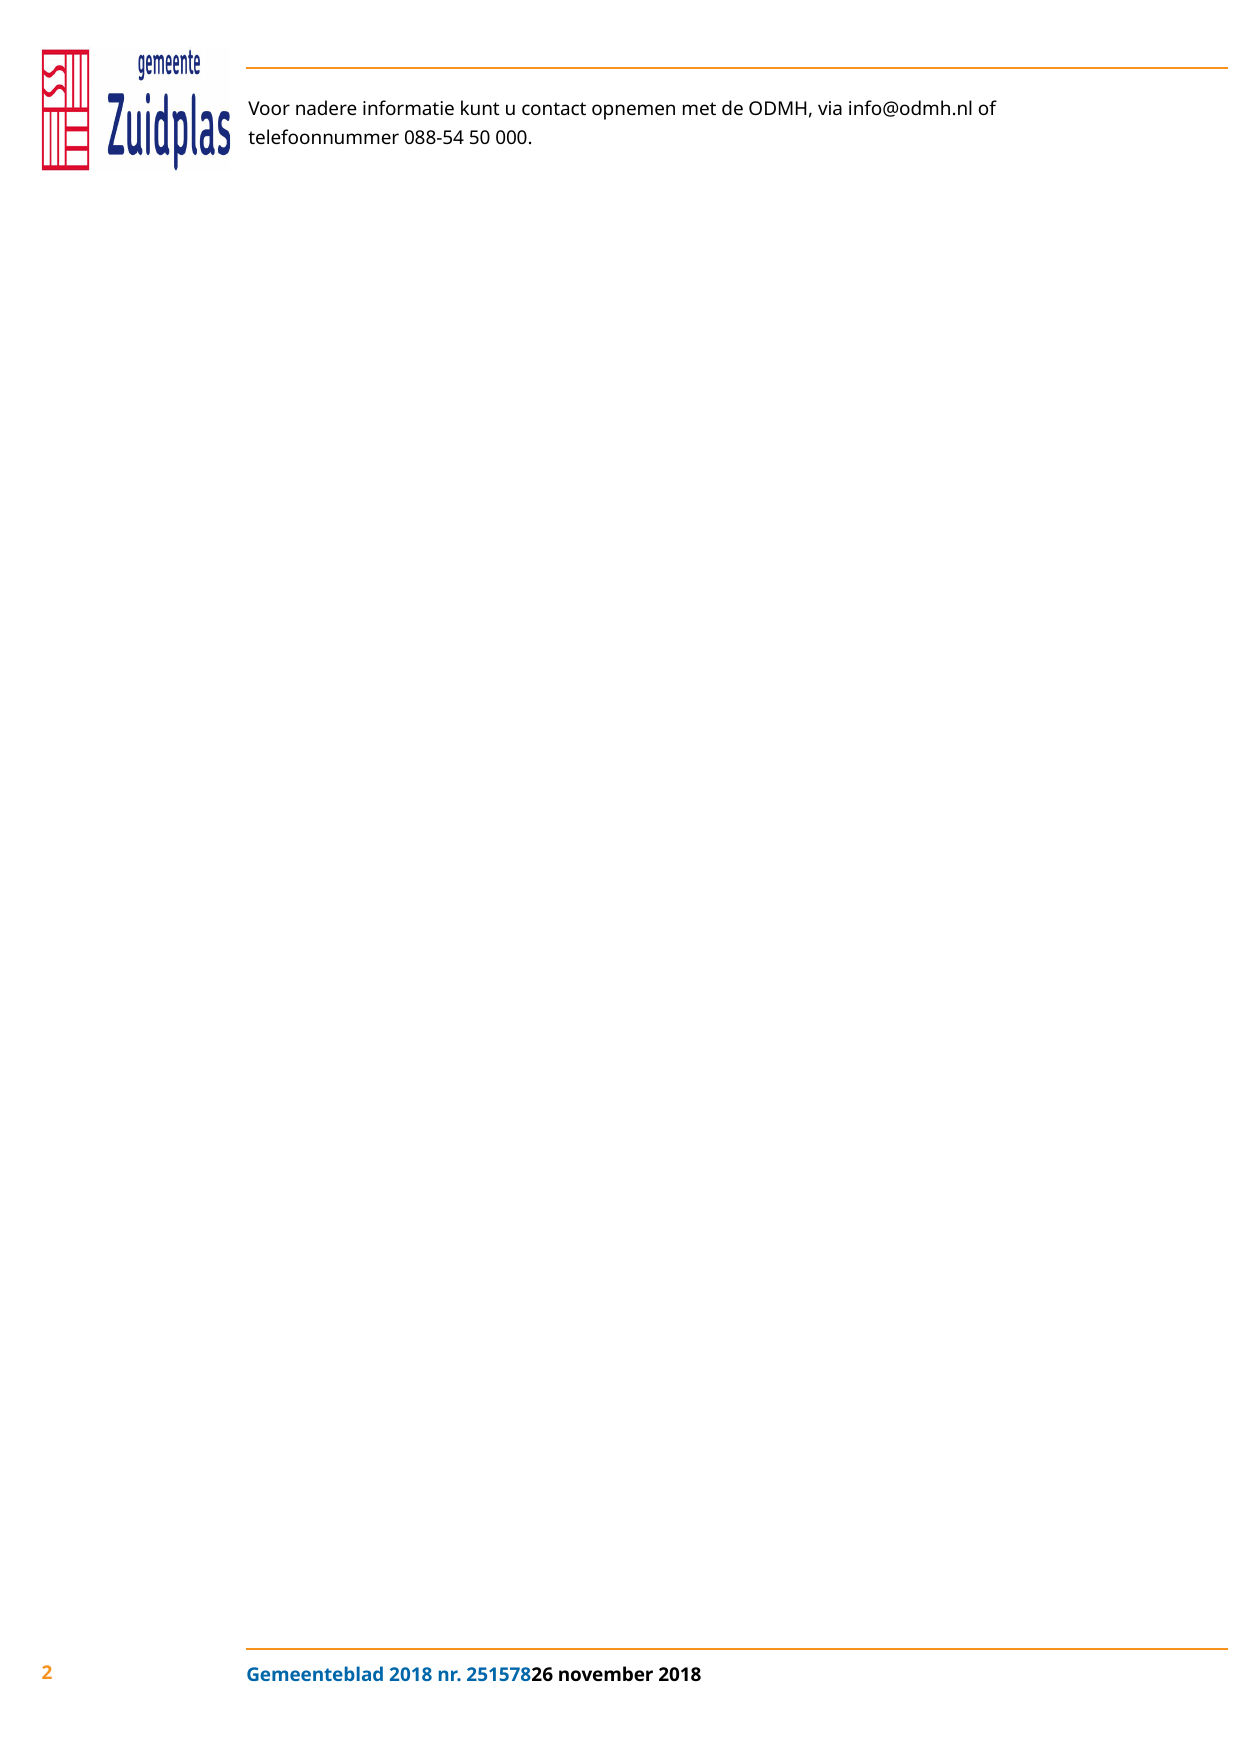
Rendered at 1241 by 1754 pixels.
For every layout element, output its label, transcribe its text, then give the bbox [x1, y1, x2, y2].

text Voor nadere informatie kunt u contact opnemen met de ODMH, via info@odmh.nl of telefoonnummer 088-54 50 000. [248, 95, 1152, 150]
picture [41, 47, 231, 172]
